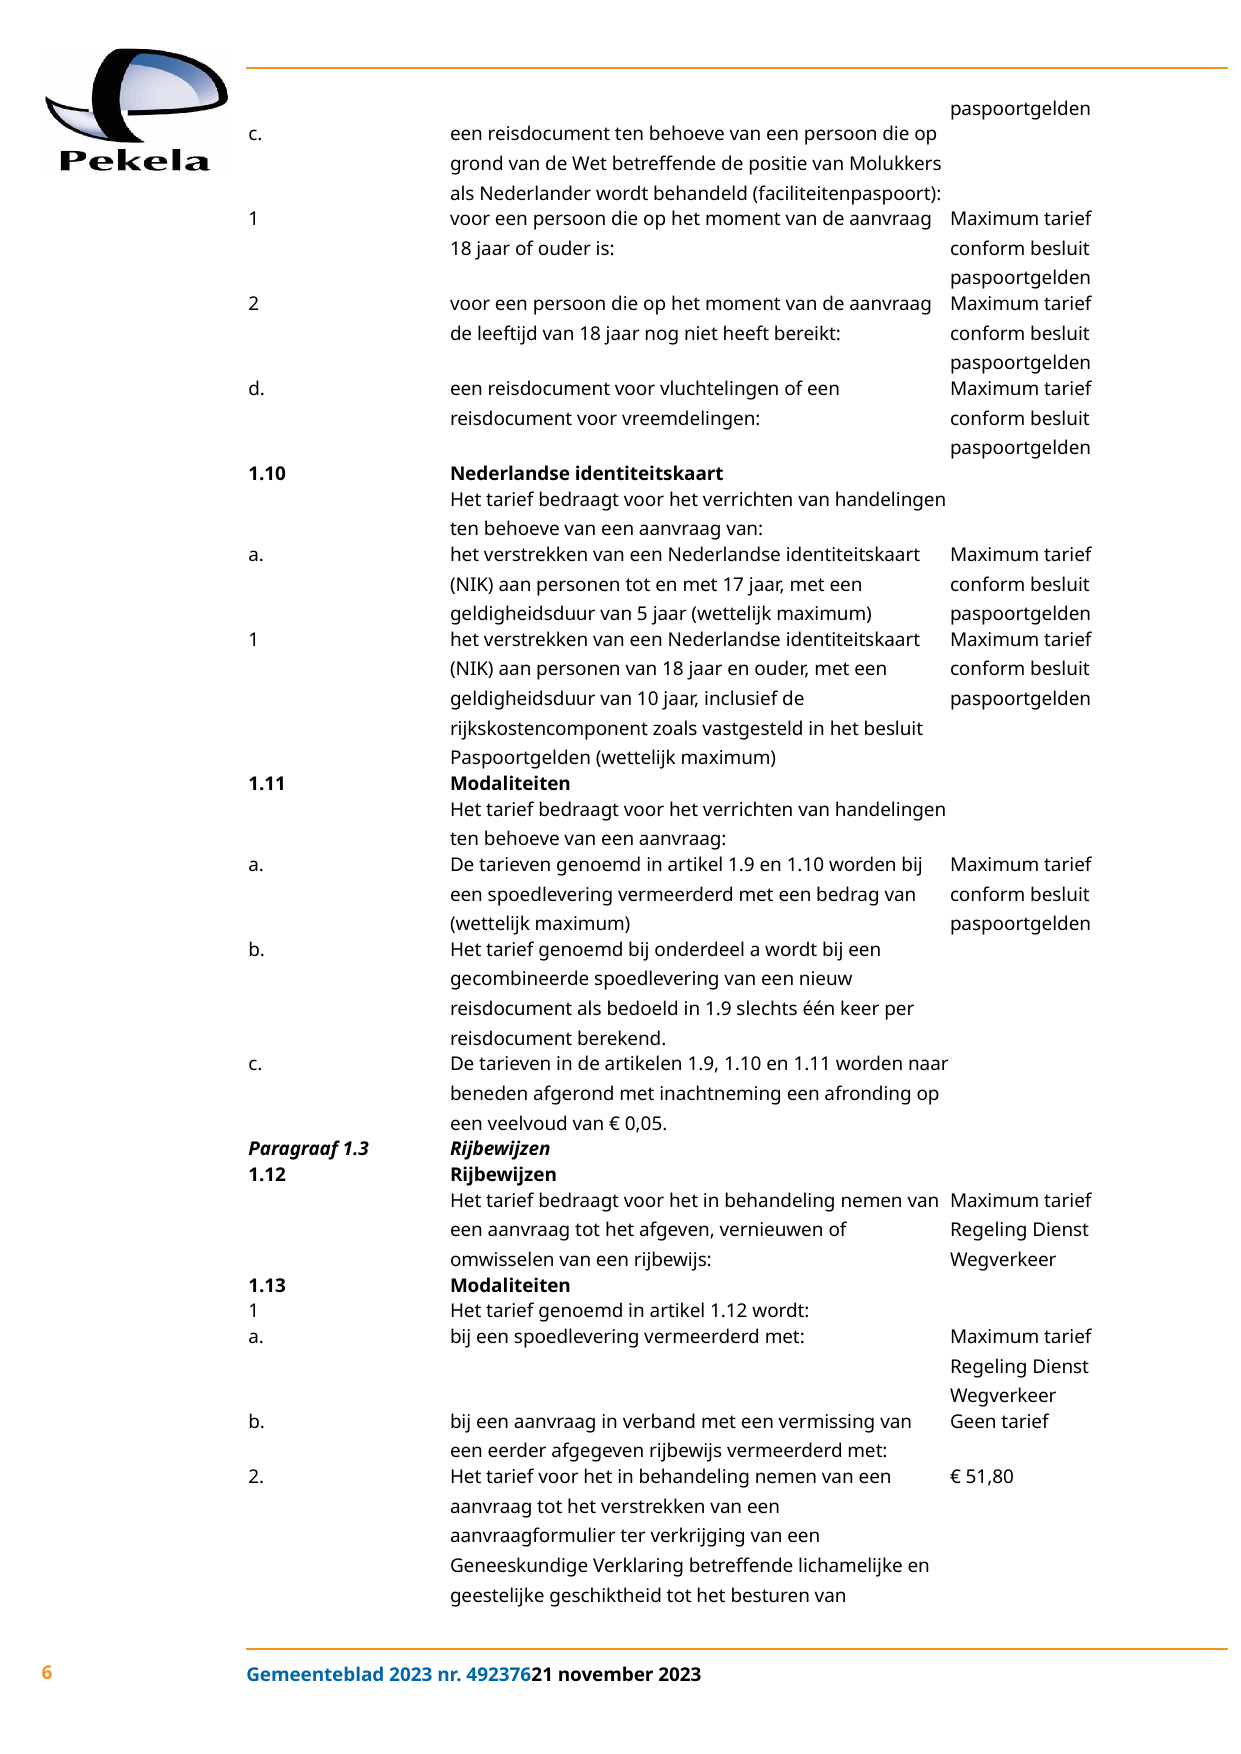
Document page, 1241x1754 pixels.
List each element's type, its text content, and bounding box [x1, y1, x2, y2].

table_cell Maximum tarief conform besluit paspoortgelden [950, 205, 1152, 290]
table_cell [248, 1187, 450, 1272]
table_cell [950, 770, 1152, 796]
table_cell een reisdocument voor vluchtelingen of een reisdocument voor vreemdelingen: [450, 375, 950, 460]
table_cell [950, 121, 1152, 205]
table_cell het verstrekken van een Nederlandse identiteitskaart (NIK) aan personen van 18 jaar en ouder, met een geldigheidsduur van 10 jaar, inclusief de rijkskostencomponent zoals vastgesteld in het besluit Paspoortgelden (wettelijk maximum) [450, 626, 950, 770]
table_cell [950, 936, 1152, 1051]
table_cell De tarieven genoemd in artikel 1.9 en 1.10 worden bij een spoedlevering vermeerderd met een bedrag van (wettelijk maximum) [450, 851, 950, 936]
table_cell a. [248, 851, 450, 936]
table_cell b. [248, 1408, 450, 1463]
table_cell c. [248, 121, 450, 205]
table_cell Maximum tarief conform besluit paspoortgelden [950, 851, 1152, 936]
table_cell 1 [248, 205, 450, 290]
table_cell Het tarief voor het in behandeling nemen van een aanvraag tot het verstrekken van een aanvraagformulier ter verkrijging van een Geneeskundige Verklaring betreffende lichamelijke en geestelijke geschiktheid tot het besturen van [450, 1464, 950, 1607]
table_cell 1.12 [248, 1161, 450, 1187]
table_cell b. [248, 936, 450, 1051]
table_cell 1.11 [248, 770, 450, 796]
table_cell c. [248, 1051, 450, 1135]
picture [41, 47, 231, 172]
table_cell [950, 1051, 1152, 1135]
table_cell a. [248, 1323, 450, 1408]
table_cell Het tarief bedraagt voor het in behandeling nemen van een aanvraag tot het afgeven, vernieuwen of omwisselen van een rijbewijs: [450, 1187, 950, 1272]
table_cell bij een aanvraag in verband met een vermissing van een eerder afgegeven rijbewijs vermeerderd met: [450, 1408, 950, 1463]
table_cell Nederlandse identiteitskaart [450, 460, 950, 486]
table_cell Rijbewijzen [450, 1135, 950, 1161]
table_cell [248, 796, 450, 851]
table_cell [248, 486, 450, 541]
table_cell Paragraaf 1.3 [248, 1135, 450, 1161]
table_cell Rijbewijzen [450, 1161, 950, 1187]
table_cell [248, 95, 450, 121]
table_cell Modaliteiten [450, 1272, 950, 1297]
table_cell 1 [248, 1298, 450, 1323]
table_cell Modaliteiten [450, 770, 950, 796]
table_cell voor een persoon die op het moment van de aanvraag de leeftijd van 18 jaar nog niet heeft bereikt: [450, 290, 950, 375]
table_cell Maximum tarief conform besluit paspoortgelden [950, 541, 1152, 626]
table_cell Maximum tarief conform besluit paspoortgelden [950, 626, 1152, 770]
table_cell [950, 1135, 1152, 1161]
table_cell Het tarief genoemd bij onderdeel a wordt bij een gecombineerde spoedlevering van een nieuw reisdocument als bedoeld in 1.9 slechts één keer per reisdocument berekend. [450, 936, 950, 1051]
table_cell [950, 796, 1152, 851]
table_cell € 51,80 [950, 1464, 1152, 1607]
table_cell 2 [248, 290, 450, 375]
table_cell d. [248, 375, 450, 460]
table_cell Het tarief genoemd in artikel 1.12 wordt: [450, 1298, 950, 1323]
table_cell [950, 1298, 1152, 1323]
table_cell De tarieven in de artikelen 1.9, 1.10 en 1.11 worden naar beneden afgerond met inachtneming een afronding op een veelvoud van € 0,05. [450, 1051, 950, 1135]
table_cell [450, 95, 950, 121]
table_cell Maximum tarief Regeling Dienst Wegverkeer [950, 1323, 1152, 1408]
table_cell Geen tarief [950, 1408, 1152, 1463]
table_cell voor een persoon die op het moment van de aanvraag 18 jaar of ouder is: [450, 205, 950, 290]
table_cell Het tarief bedraagt voor het verrichten van handelingen ten behoeve van een aanvraag: [450, 796, 950, 851]
table_cell Maximum tarief conform besluit paspoortgelden [950, 375, 1152, 460]
table_cell 1.13 [248, 1272, 450, 1297]
table_cell 1 [248, 626, 450, 770]
table_cell Maximum tarief Regeling Dienst Wegverkeer [950, 1187, 1152, 1272]
table_cell [950, 1272, 1152, 1297]
table_cell a. [248, 541, 450, 626]
table_cell bij een spoedlevering vermeerderd met: [450, 1323, 950, 1408]
table_cell [950, 1161, 1152, 1187]
table_cell 1.10 [248, 460, 450, 486]
table_cell 2. [248, 1464, 450, 1607]
table_cell paspoortgelden [950, 95, 1152, 121]
table_cell [950, 486, 1152, 541]
table_cell [950, 460, 1152, 486]
table_cell Het tarief bedraagt voor het verrichten van handelingen ten behoeve van een aanvraag van: [450, 486, 950, 541]
table_cell Maximum tarief conform besluit paspoortgelden [950, 290, 1152, 375]
table_cell een reisdocument ten behoeve van een persoon die op grond van de Wet betreffende de positie van Molukkers als Nederlander wordt behandeld (faciliteitenpaspoort): [450, 121, 950, 205]
table_cell het verstrekken van een Nederlandse identiteitskaart (NIK) aan personen tot en met 17 jaar, met een geldigheidsduur van 5 jaar (wettelijk maximum) [450, 541, 950, 626]
